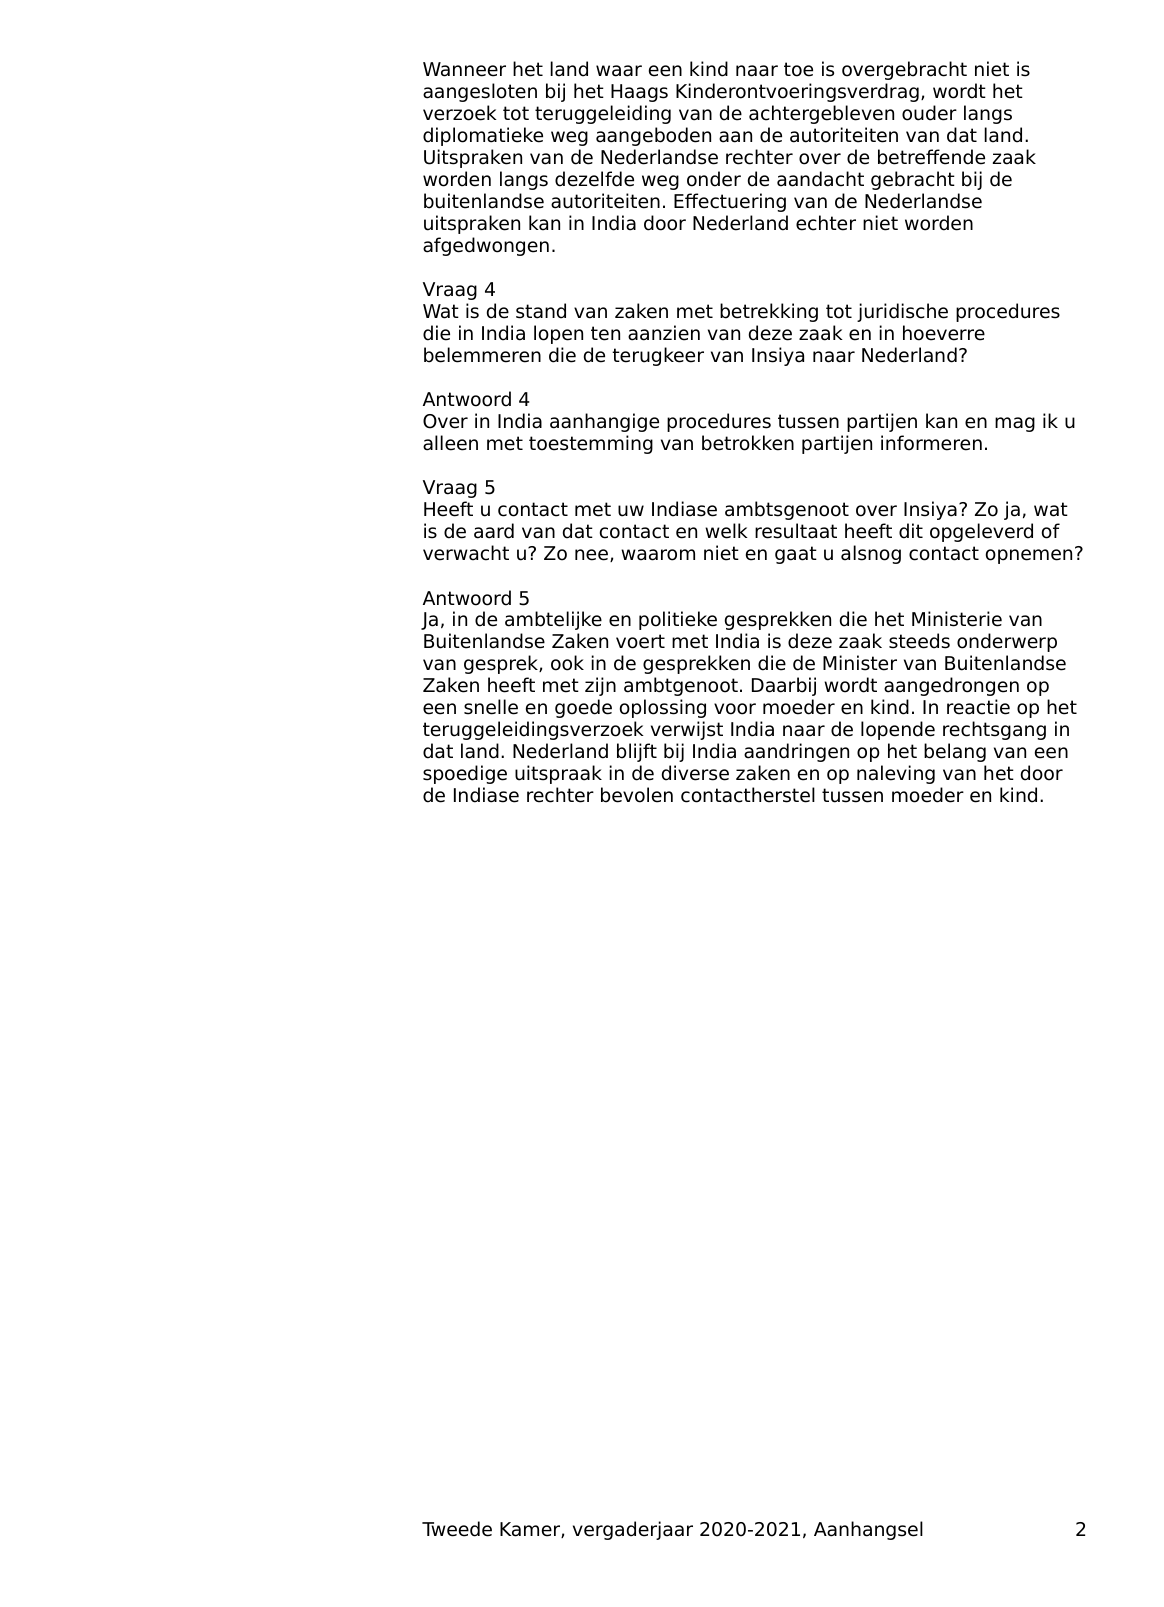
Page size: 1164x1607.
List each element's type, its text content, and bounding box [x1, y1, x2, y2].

text Wanneer het land waar een kind naar toe is overgebracht niet is aangesloten bij het Haags Kinderontvoeringsverdrag, wordt het verzoek tot teruggeleiding van de achtergebleven ouder langs diplomatieke weg aangeboden aan de autoriteiten van dat land. Uitspraken van de Nederlandse rechter over de betreffende zaak worden langs dezelfde weg onder de aandacht gebracht bij de buitenlandse autoriteiten. Effectuering van de Nederlandse uitspraken kan in India door Nederland echter niet worden afgedwongen. [422, 59, 1087, 257]
text Heeft u contact met uw Indiase ambtsgenoot over Insiya? Zo ja, wat is de aard van dat contact en welk resultaat heeft dit opgeleverd of verwacht u? Zo nee, waarom niet en gaat u alsnog contact opnemen? [422, 499, 1087, 565]
text Vraag 4 [422, 279, 1087, 301]
text Over in India aanhangige procedures tussen partijen kan en mag ik u alleen met toestemming van betrokken partijen informeren. [422, 411, 1087, 455]
text Antwoord 5 [422, 587, 1087, 609]
text Antwoord 4 [422, 389, 1087, 411]
text Ja, in de ambtelijke en politieke gesprekken die het Ministerie van Buitenlandse Zaken voert met India is deze zaak steeds onderwerp van gesprek, ook in de gesprekken die de Minister van Buitenlandse Zaken heeft met zijn ambtgenoot. Daarbij wordt aangedrongen op een snelle en goede oplossing voor moeder en kind. In reactie op het teruggeleidingsverzoek verwijst India naar de lopende rechtsgang in dat land. Nederland blijft bij India aandringen op het belang van een spoedige uitspraak in de diverse zaken en op naleving van het door de Indiase rechter bevolen contactherstel tussen moeder en kind. [422, 609, 1087, 807]
text Vraag 5 [422, 477, 1087, 499]
text Wat is de stand van zaken met betrekking tot juridische procedures die in India lopen ten aanzien van deze zaak en in hoeverre belemmeren die de terugkeer van Insiya naar Nederland? [422, 301, 1087, 367]
